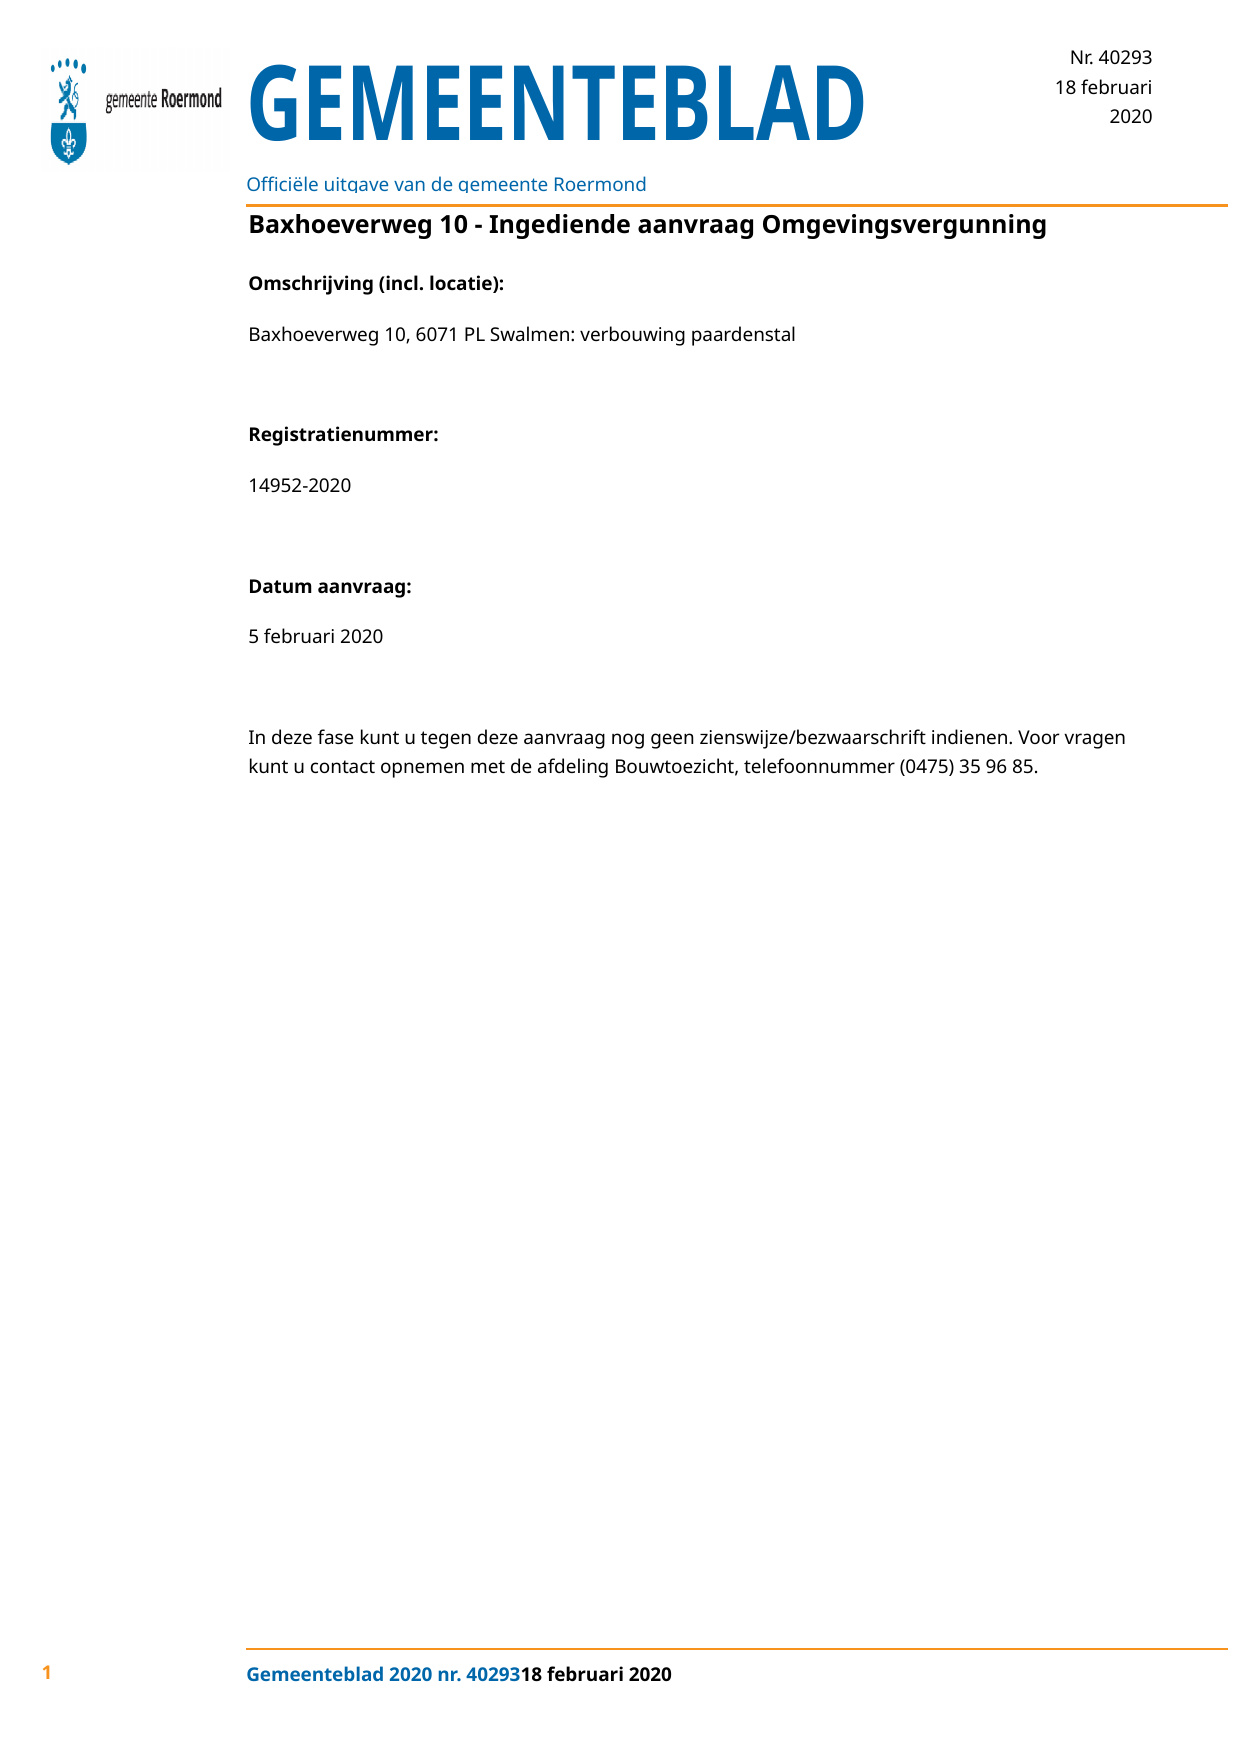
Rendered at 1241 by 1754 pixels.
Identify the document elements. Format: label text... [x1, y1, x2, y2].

text Baxhoeverweg 10, 6071 PL Swalmen: verbouwing paardenstal [248, 321, 1152, 346]
text In deze fase kunt u tegen deze aanvraag nog geen zienswijze/bezwaarschrift indienen. Voor vragen kunt u contact opnemen met de afdeling Bouwtoezicht, telefoonnummer (0475) 35 96 85. [248, 724, 1152, 779]
text Omschrijving (incl. locatie): [248, 270, 1152, 296]
text Datum aanvraag: [248, 573, 1152, 598]
picture [41, 47, 231, 172]
text 14952-2020 [248, 472, 1152, 498]
text 5 februari 2020 [248, 623, 1152, 649]
text Registratienummer: [248, 422, 1152, 447]
text Baxhoeverweg 10 - Ingediende aanvraag Omgevingsvergunning [248, 207, 1152, 241]
